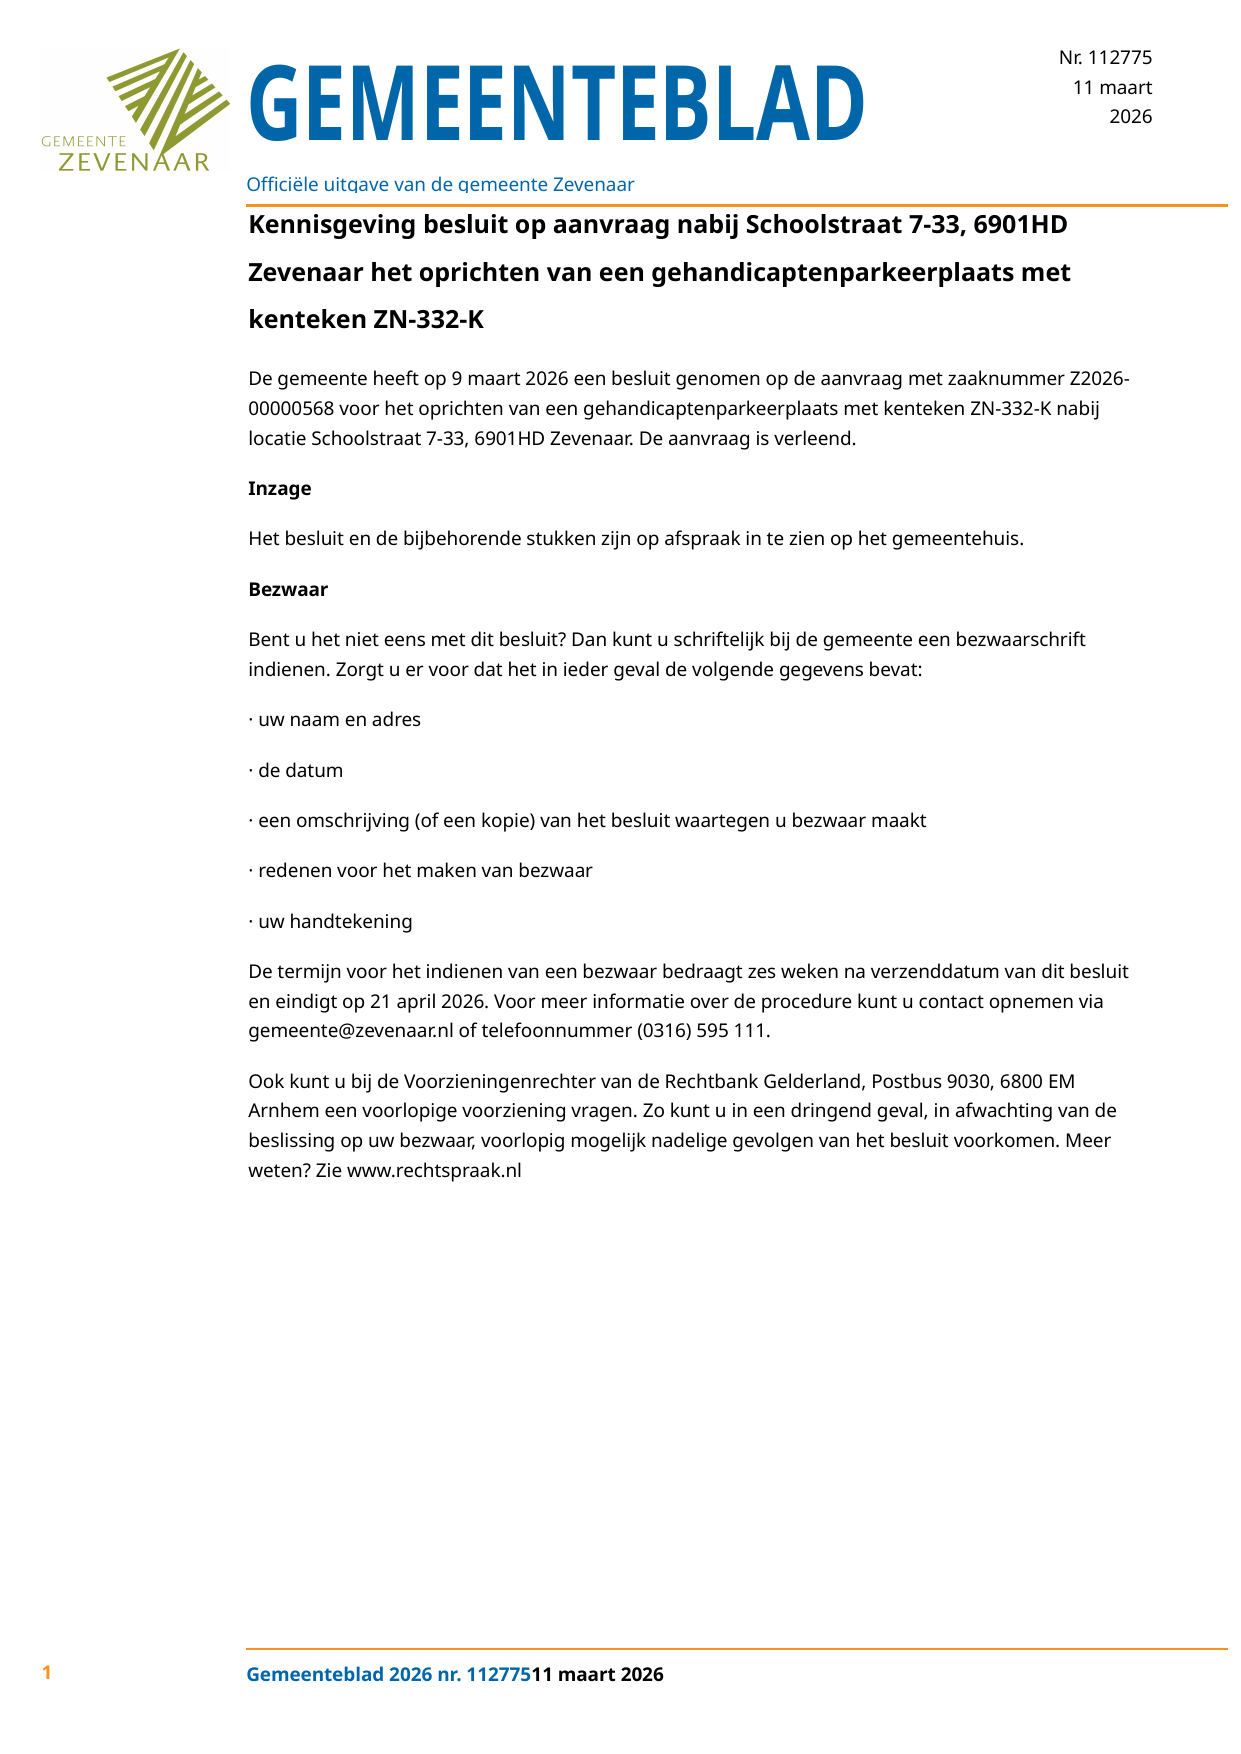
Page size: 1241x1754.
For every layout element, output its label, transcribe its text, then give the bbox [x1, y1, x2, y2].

text Bent u het niet eens met dit besluit? Dan kunt u schriftelijk bij de gemeente een bezwaarschrift indienen. Zorgt u er voor dat het in ieder geval de volgende gegevens bevat: [248, 626, 1152, 682]
text De termijn voor het indienen van een bezwaar bedraagt zes weken na verzenddatum van dit besluit en eindigt op 21 april 2026. Voor meer informatie over de procedure kunt u contact opnemen via gemeente@zevenaar.nl of telefoonnummer (0316) 595 111. [248, 958, 1152, 1043]
text · een omschrijving (of een kopie) van het besluit waartegen u bezwaar maakt [248, 807, 1152, 833]
picture [41, 47, 231, 172]
text · uw handtekening [248, 908, 1152, 934]
text Bezwaar [248, 576, 1152, 602]
text Inzage [248, 475, 1152, 501]
text Het besluit en de bijbehorende stukken zijn op afspraak in te zien op het gemeentehuis. [248, 526, 1152, 551]
text Kennisgeving besluit op aanvraag nabij Schoolstraat 7-33, 6901HD Zevenaar het oprichten van een gehandicaptenparkeerplaats met kenteken ZN-332-K [248, 207, 1152, 336]
text Ook kunt u bij de Voorzieningenrechter van de Rechtbank Gelderland, Postbus 9030, 6800 EM Arnhem een voorlopige voorziening vragen. Zo kunt u in een dringend geval, in afwachting van de beslissing op uw bezwaar, voorlopig mogelijk nadelige gevolgen van het besluit voorkomen. Meer weten? Zie www.rechtspraak.nl [248, 1068, 1152, 1182]
text · de datum [248, 757, 1152, 782]
text · uw naam en adres [248, 706, 1152, 732]
text De gemeente heeft op 9 maart 2026 een besluit genomen op de aanvraag met zaaknummer Z2026-00000568 voor het oprichten van een gehandicaptenparkeerplaats met kenteken ZN-332-K nabij locatie Schoolstraat 7-33, 6901HD Zevenaar. De aanvraag is verleend. [248, 366, 1152, 450]
text · redenen voor het maken van bezwaar [248, 858, 1152, 883]
